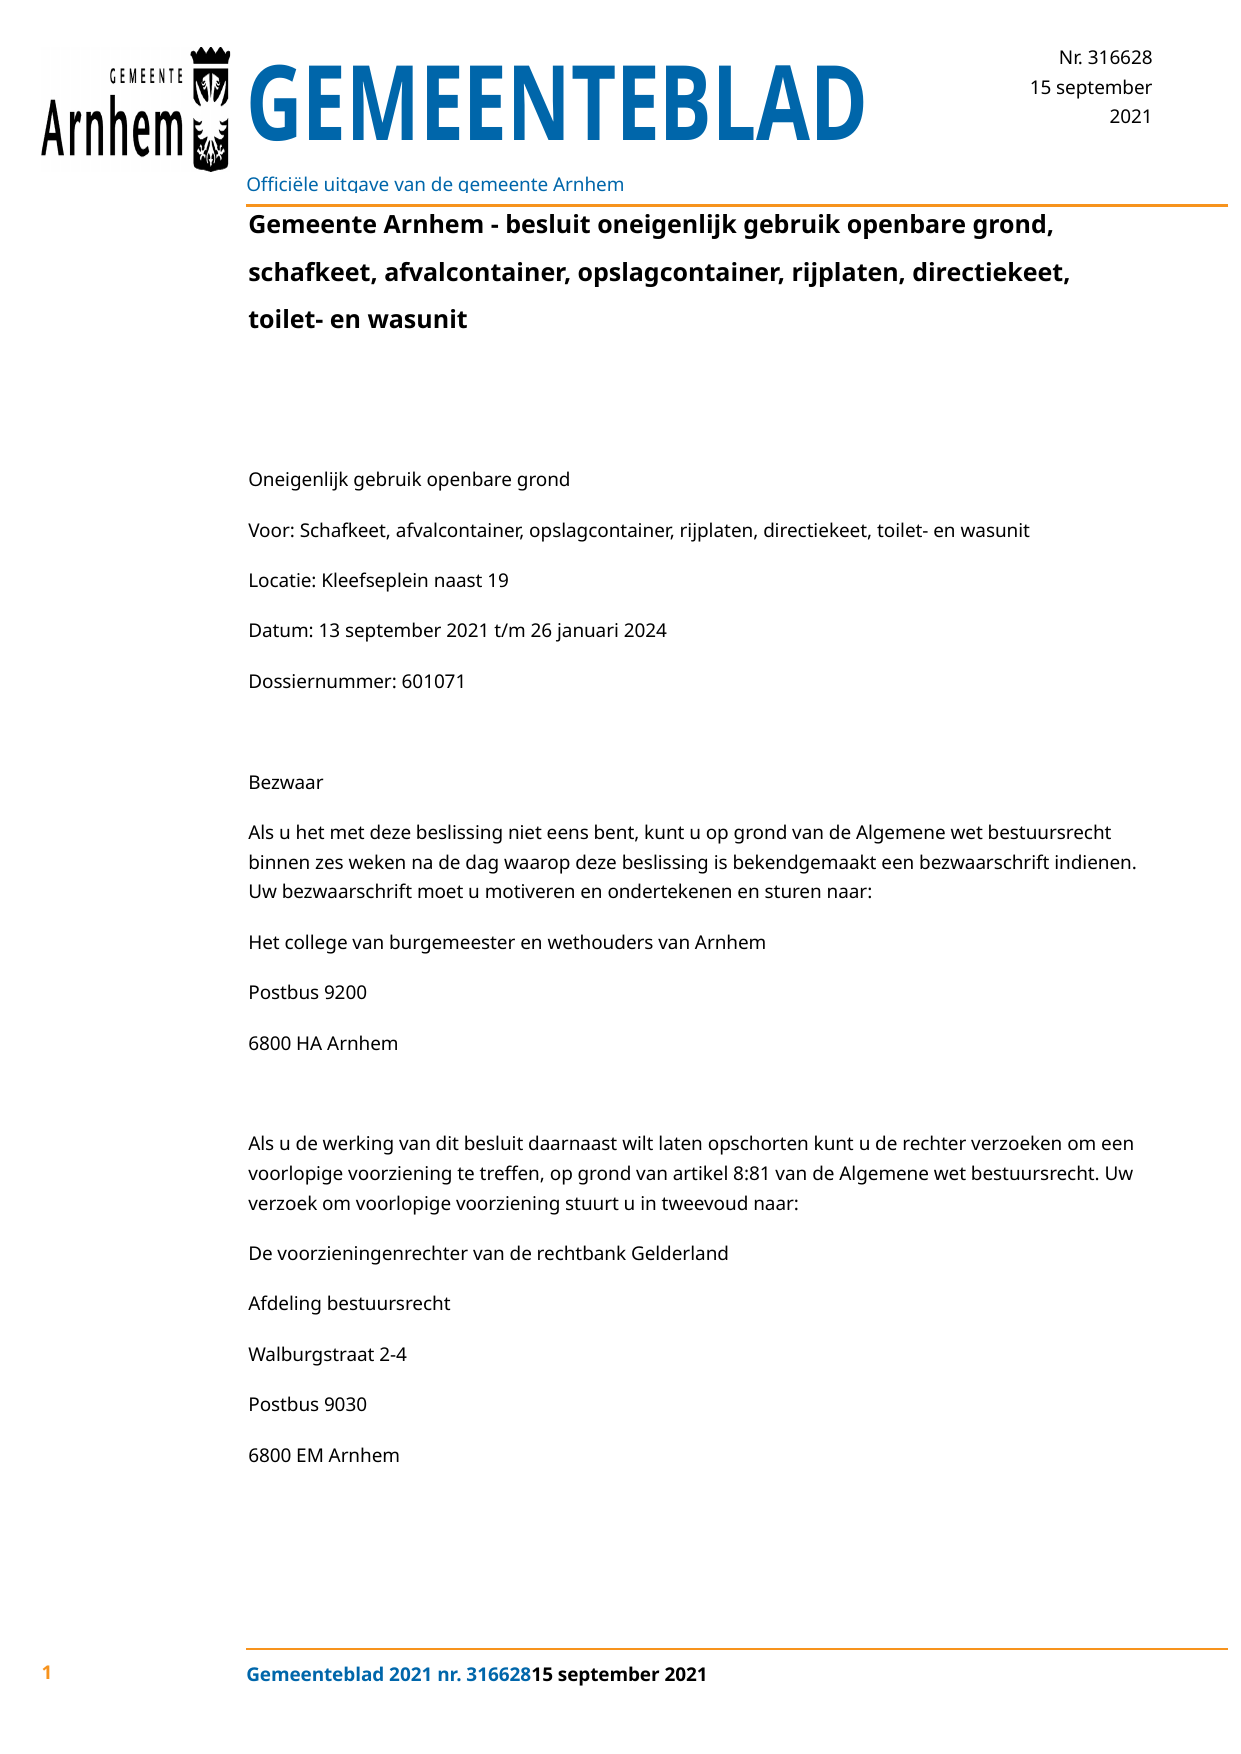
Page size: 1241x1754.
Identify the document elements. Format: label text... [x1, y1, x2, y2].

text Bezwaar [248, 769, 1152, 794]
text Als u het met deze beslissing niet eens bent, kunt u op grond van de Algemene wet bestuursrecht binnen zes weken na de dag waarop deze beslissing is bekendgemaakt een bezwaarschrift indienen. Uw bezwaarschrift moet u motiveren en ondertekenen en sturen naar: [248, 819, 1152, 904]
text Locatie: Kleefseplein naast 19 [248, 567, 1152, 593]
text 6800 HA Arnhem [248, 1030, 1152, 1055]
text De voorzieningenrechter van de rechtbank Gelderland [248, 1240, 1152, 1266]
text Voor: Schafkeet, afvalcontainer, opslagcontainer, rijplaten, directiekeet, toilet- en wasunit [248, 517, 1152, 542]
text Oneigenlijk gebruik openbare grond [248, 466, 1152, 492]
text Walburgstraat 2-4 [248, 1341, 1152, 1367]
text Als u de werking van dit besluit daarnaast wilt laten opschorten kunt u de rechter verzoeken om een voorlopige voorziening te treffen, op grond van artikel 8:81 van de Algemene wet bestuursrecht. Uw verzoek om voorlopige voorziening stuurt u in tweevoud naar: [248, 1131, 1152, 1215]
text Postbus 9030 [248, 1391, 1152, 1417]
text Gemeente Arnhem - besluit oneigenlijk gebruik openbare grond, schafkeet, afvalcontainer, opslagcontainer, rijplaten, directiekeet, toilet- en wasunit [248, 207, 1152, 336]
text Dossiernummer: 601071 [248, 668, 1152, 694]
picture [41, 47, 231, 172]
text Afdeling bestuursrecht [248, 1291, 1152, 1316]
text 6800 EM Arnhem [248, 1442, 1152, 1467]
text Datum: 13 september 2021 t/m 26 januari 2024 [248, 618, 1152, 643]
text Het college van burgemeester en wethouders van Arnhem [248, 929, 1152, 954]
text Postbus 9200 [248, 979, 1152, 1005]
